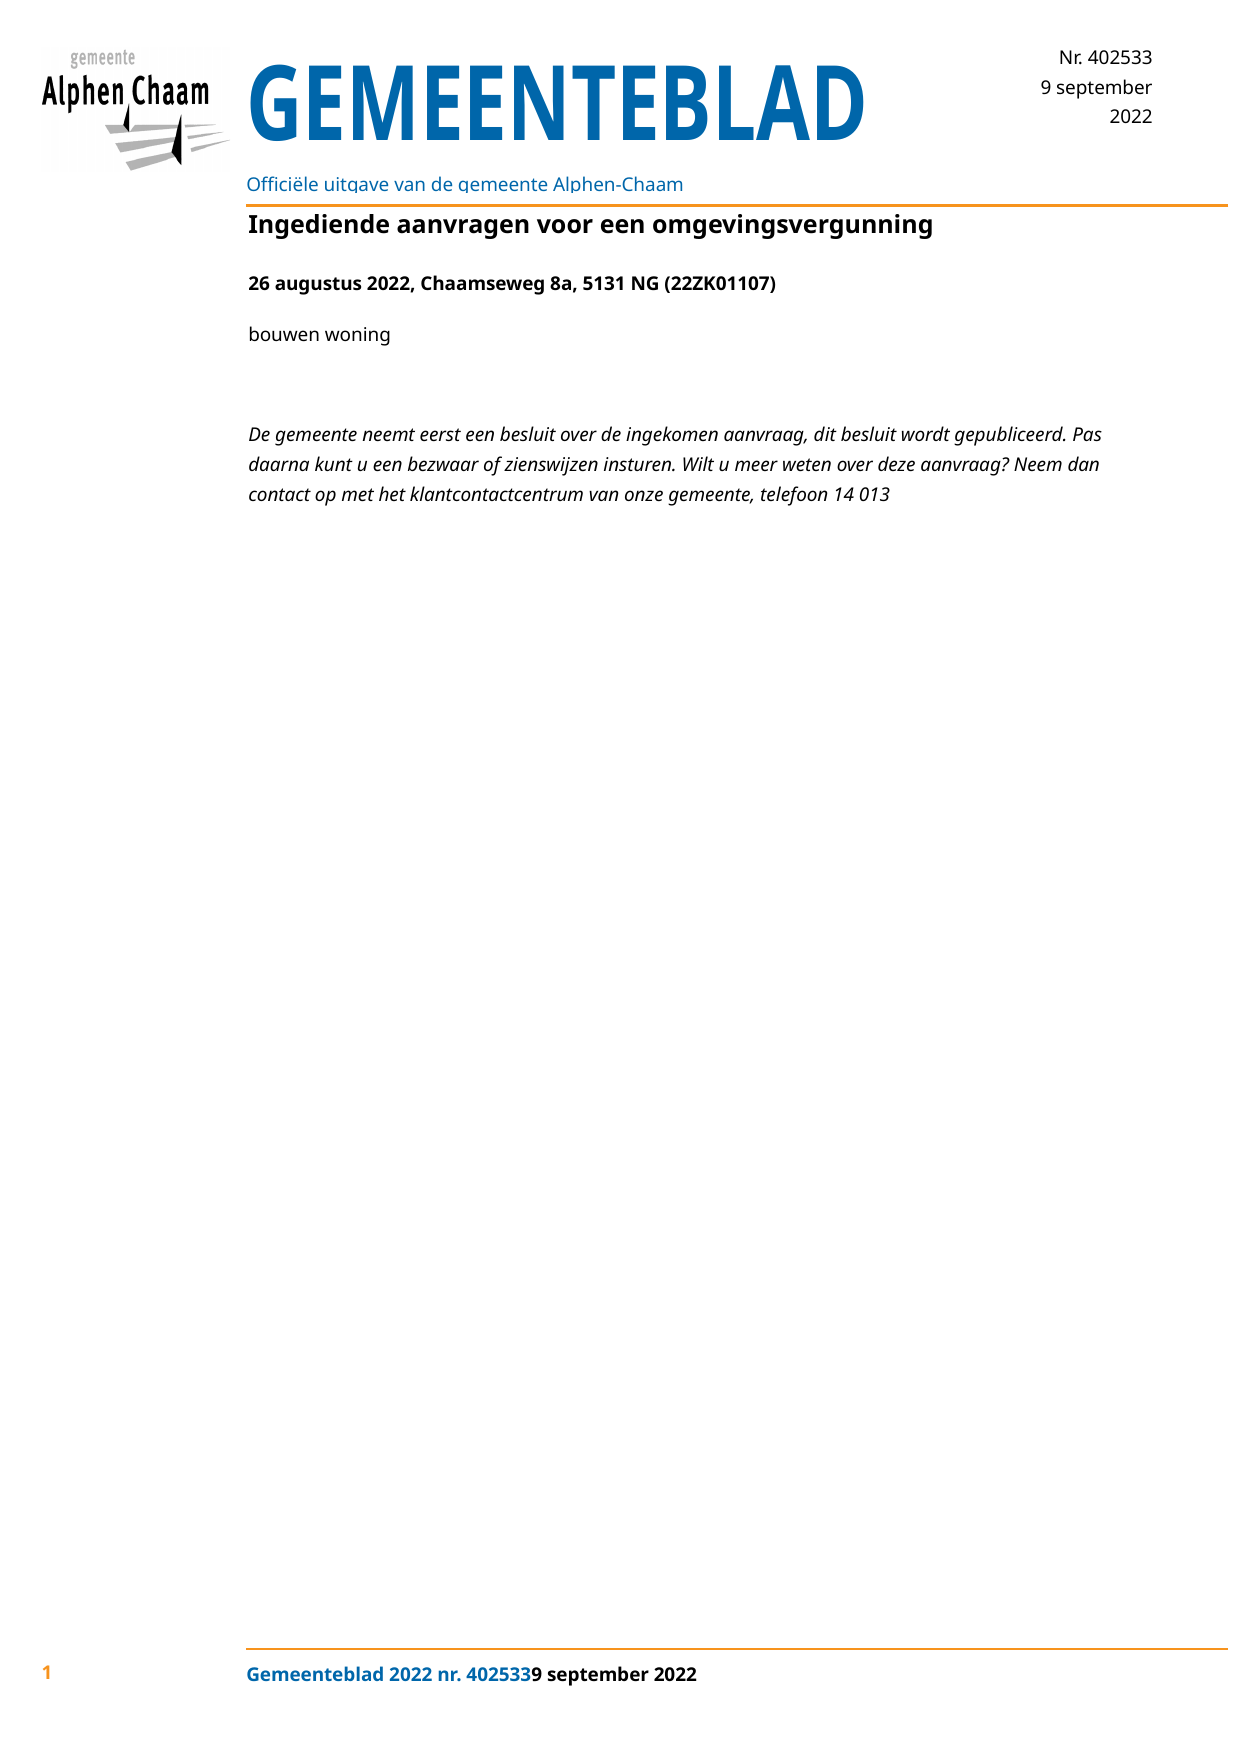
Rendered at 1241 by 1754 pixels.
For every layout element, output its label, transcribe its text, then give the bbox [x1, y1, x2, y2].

picture [41, 47, 231, 172]
text Ingediende aanvragen voor een omgevingsvergunning [248, 207, 1152, 241]
text 26 augustus 2022, Chaamseweg 8a, 5131 NG (22ZK01107) [248, 270, 1152, 296]
text De gemeente neemt eerst een besluit over de ingekomen aanvraag, dit besluit wordt gepubliceerd. Pas daarna kunt u een bezwaar of zienswijzen insturen. Wilt u meer weten over deze aanvraag? Neem dan contact op met het klantcontactcentrum van onze gemeente, telefoon 14 013 [248, 422, 1152, 506]
text bouwen woning [248, 321, 1152, 346]
